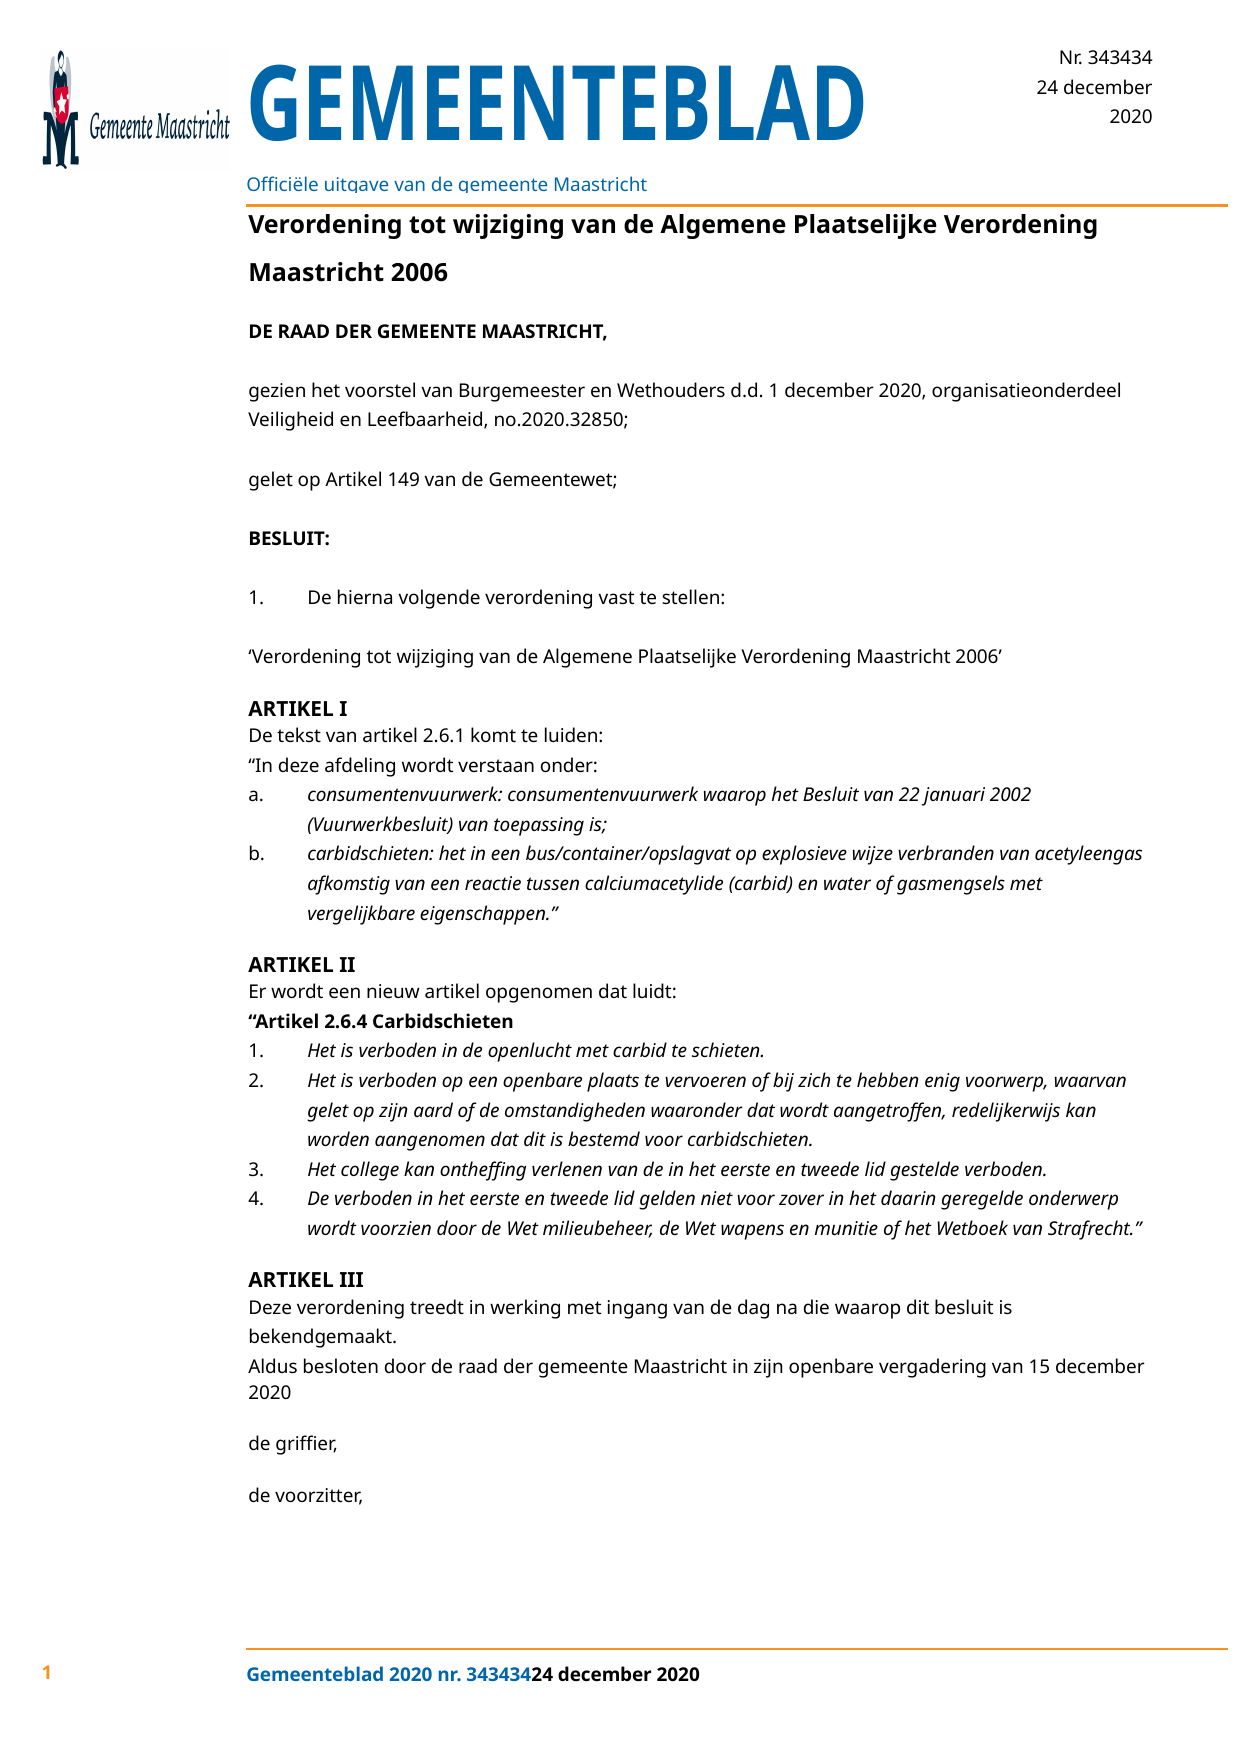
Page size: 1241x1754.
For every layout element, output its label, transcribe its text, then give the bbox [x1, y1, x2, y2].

text DE RAAD DER GEMEENTE MAASTRICHT, [248, 318, 1152, 344]
text gelet op Artikel 149 van de Gemeentewet; [248, 466, 1152, 492]
text ARTIKEL II [248, 950, 1152, 978]
text “In deze afdeling wordt verstaan onder: [248, 752, 1152, 777]
text Er wordt een nieuw artikel opgenomen dat luidt: [248, 978, 1152, 1004]
list De verboden in het eerste en tweede lid gelden niet voor zover in het daarin geregelde onderwerp wordt voorzien door de Wet milieubeheer, de Wet wapens en munitie of het Wetboek van Strafrecht.” [248, 1186, 1152, 1241]
text Verordening tot wijziging van de Algemene Plaatselijke Verordening Maastricht 2006 [248, 207, 1152, 288]
text ARTIKEL III [248, 1266, 1152, 1294]
text “Artikel 2.6.4 Carbidschieten [248, 1008, 1152, 1034]
text gezien het voorstel van Burgemeester en Wethouders d.d. 1 december 2020, organisatieonderdeel Veiligheid en Leefbaarheid, no.2020.32850; [248, 377, 1152, 432]
list Het is verboden in de openlucht met carbid te schieten. [248, 1038, 1152, 1063]
text BESLUIT: [248, 525, 1152, 551]
list Het college kan ontheffing verlenen van de in het eerste en tweede lid gestelde verboden. [248, 1156, 1152, 1182]
list De hierna volgende verordening vast te stellen: [248, 584, 1152, 610]
text ARTIKEL I [248, 694, 1152, 722]
text Deze verordening treedt in werking met ingang van de dag na die waarop dit besluit is bekendgemaakt. [248, 1294, 1152, 1349]
list consumentenvuurwerk: consumentenvuurwerk waarop het Besluit van 22 januari 2002 (Vuurwerkbesluit) van toepassing is; [248, 781, 1152, 837]
text de voorzitter, [248, 1482, 1152, 1508]
picture [41, 47, 231, 172]
text de griffier, [248, 1430, 1152, 1456]
text ‘Verordening tot wijziging van de Algemene Plaatselijke Verordening Maastricht 2006’ [248, 643, 1152, 669]
text Aldus besloten door de raad der gemeente Maastricht in zijn openbare vergadering van 15 december 2020 [248, 1353, 1152, 1405]
list Het is verboden op een openbare plaats te vervoeren of bij zich te hebben enig voorwerp, waarvan gelet op zijn aard of de omstandigheden waaronder dat wordt aangetroffen, redelijkerwijs kan worden aangenomen dat dit is bestemd voor carbidschieten. [248, 1067, 1152, 1152]
list carbidschieten: het in een bus/container/opslagvat op explosieve wijze verbranden van acetyleengas afkomstig van een reactie tussen calciumacetylide (carbid) en water of gasmengsels met vergelijkbare eigenschappen.” [248, 841, 1152, 925]
text De tekst van artikel 2.6.1 komt te luiden: [248, 722, 1152, 748]
